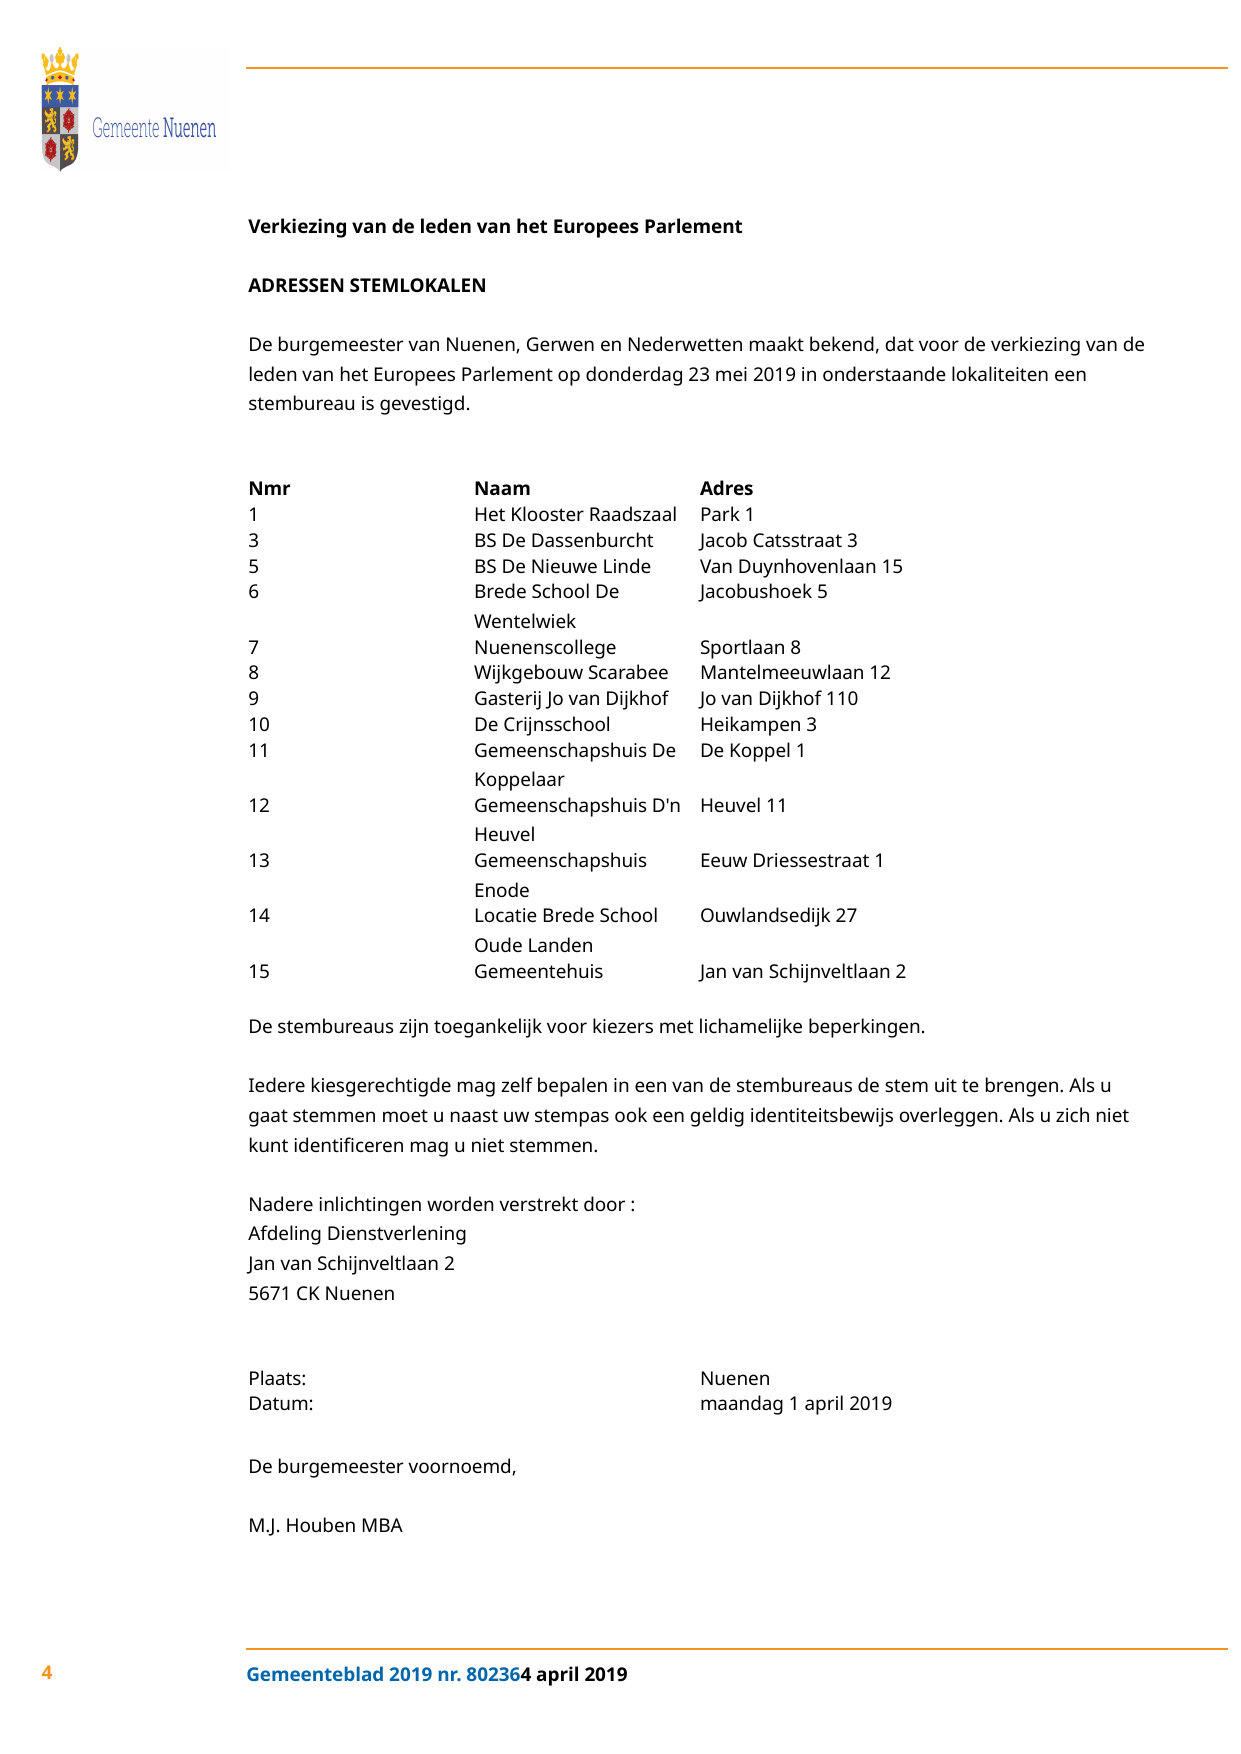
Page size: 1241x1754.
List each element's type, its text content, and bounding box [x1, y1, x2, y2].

table_cell Jo van Dijkhof 110 [700, 685, 926, 711]
text Jan van Schijnveltlaan 2 [248, 1250, 1152, 1276]
table_cell 12 [248, 792, 474, 847]
table_cell Gemeenschapshuis De Koppelaar [474, 737, 700, 792]
table_cell 14 [248, 903, 474, 958]
text Nadere inlichtingen worden verstrekt door : [248, 1191, 1152, 1217]
table_cell De Koppel 1 [700, 737, 926, 792]
table_cell 3 [248, 527, 474, 553]
table_cell 6 [248, 579, 474, 634]
table_header Nuenen [700, 1365, 1152, 1390]
table_cell [926, 903, 1152, 958]
table_cell Brede School De Wentelwiek [474, 579, 700, 634]
picture [41, 47, 231, 172]
text De burgemeester voornoemd, [248, 1453, 1152, 1479]
table_cell [926, 792, 1152, 847]
table_cell Datum: [248, 1390, 700, 1416]
table_cell 10 [248, 711, 474, 737]
table_cell [926, 685, 1152, 711]
table_cell Gemeenschapshuis Enode [474, 848, 700, 903]
table_cell BS De Dassenburcht [474, 527, 700, 553]
table_cell [926, 501, 1152, 527]
table_cell [926, 527, 1152, 553]
table_cell [926, 579, 1152, 634]
text De stembureaus zijn toegankelijk voor kiezers met lichamelijke beperkingen. [248, 1013, 1152, 1039]
text ADRESSEN STEMLOKALEN [248, 272, 1152, 298]
table_cell [926, 737, 1152, 792]
table_cell Mantelmeeuwlaan 12 [700, 660, 926, 685]
table_cell Gemeentehuis [474, 958, 700, 984]
table_header [926, 476, 1152, 501]
table_cell 11 [248, 737, 474, 792]
table_cell Locatie Brede School Oude Landen [474, 903, 700, 958]
table_cell 9 [248, 685, 474, 711]
table_cell Ouwlandsedijk 27 [700, 903, 926, 958]
text 5671 CK Nuenen [248, 1280, 1152, 1305]
table_cell 7 [248, 634, 474, 659]
text Verkiezing van de leden van het Europees Parlement [248, 213, 1152, 239]
table_cell Jacobushoek 5 [700, 579, 926, 634]
text Afdeling Dienstverlening [248, 1221, 1152, 1246]
table_cell [926, 711, 1152, 737]
text Iedere kiesgerechtigde mag zelf bepalen in een van de stembureaus de stem uit te brengen. Als u gaat stemmen moet u naast uw stempas ook een geldig identiteitsbewijs overleggen. Als u zich niet kunt identificeren mag u niet stemmen. [248, 1073, 1152, 1157]
text De burgemeester van Nuenen, Gerwen en Nederwetten maakt bekend, dat voor de verkiezing van de leden van het Europees Parlement op donderdag 23 mei 2019 in onderstaande lokaliteiten een stembureau is gevestigd. [248, 331, 1152, 416]
table_cell 15 [248, 958, 474, 984]
table_cell Het Klooster Raadszaal [474, 501, 700, 527]
table_cell Sportlaan 8 [700, 634, 926, 659]
table_cell [926, 848, 1152, 903]
table_cell Nuenenscollege [474, 634, 700, 659]
table_cell [926, 553, 1152, 578]
table_header Plaats: [248, 1365, 700, 1390]
table_cell maandag 1 april 2019 [700, 1390, 1152, 1416]
table_cell 8 [248, 660, 474, 685]
table_cell Heuvel 11 [700, 792, 926, 847]
text M.J. Houben MBA [248, 1512, 1152, 1538]
table_cell Wijkgebouw Scarabee [474, 660, 700, 685]
table_cell 13 [248, 848, 474, 903]
table_cell Park 1 [700, 501, 926, 527]
table_cell Gasterij Jo van Dijkhof [474, 685, 700, 711]
table_cell 1 [248, 501, 474, 527]
table_cell Eeuw Driessestraat 1 [700, 848, 926, 903]
table_cell BS De Nieuwe Linde [474, 553, 700, 578]
table_cell Heikampen 3 [700, 711, 926, 737]
table_header Nmr [248, 476, 474, 501]
table_cell Van Duynhovenlaan 15 [700, 553, 926, 578]
table_cell De Crijnsschool [474, 711, 700, 737]
table_cell [926, 634, 1152, 659]
table_cell [926, 958, 1152, 984]
table_cell Jacob Catsstraat 3 [700, 527, 926, 553]
table_header Naam [474, 476, 700, 501]
table_cell 5 [248, 553, 474, 578]
table_cell Jan van Schijnveltlaan 2 [700, 958, 926, 984]
table_header Adres [700, 476, 926, 501]
table_cell [926, 660, 1152, 685]
table_cell Gemeenschapshuis D'n Heuvel [474, 792, 700, 847]
